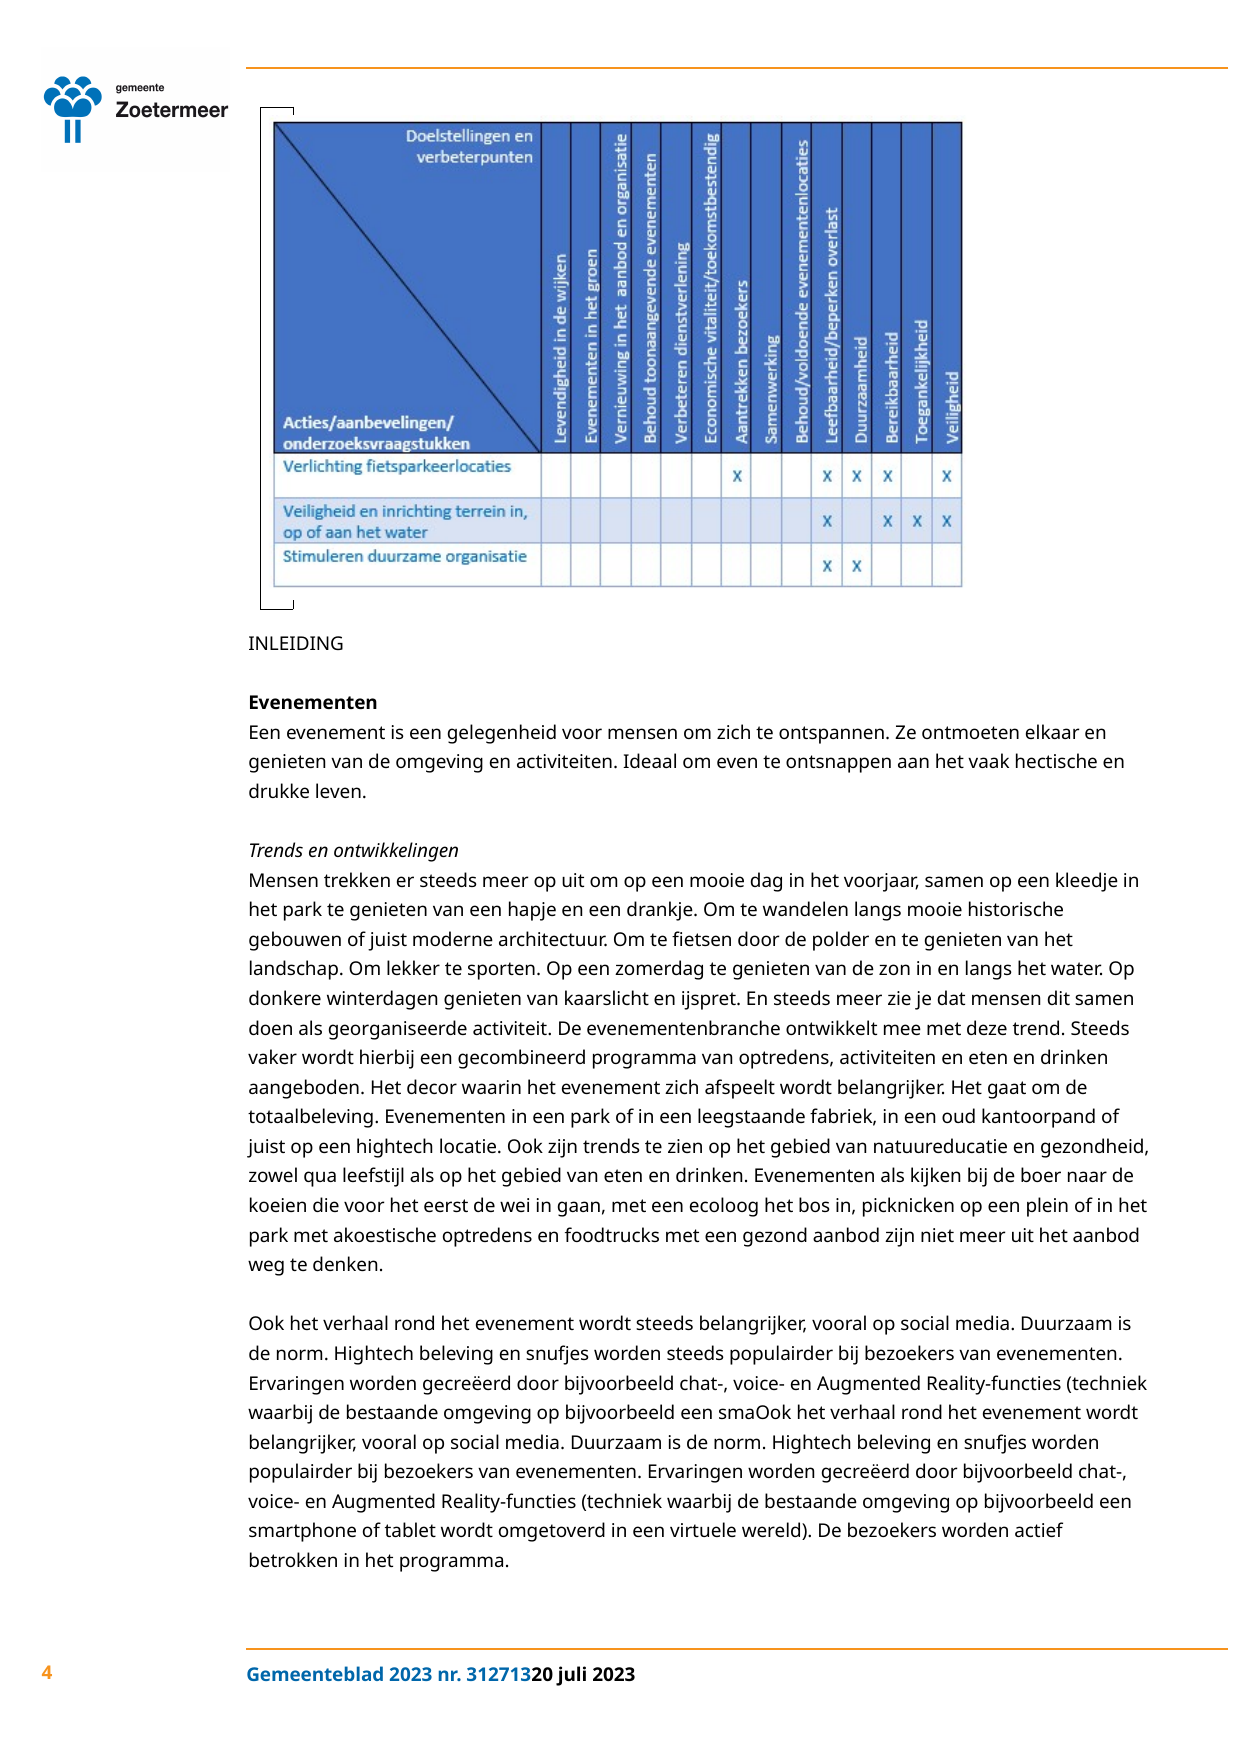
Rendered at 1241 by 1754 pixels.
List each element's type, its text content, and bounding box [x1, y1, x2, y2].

text Mensen trekken er steeds meer op uit om op een mooie dag in het voorjaar, samen op een kleedje in het park te genieten van een hapje en een drankje. Om te wandelen langs mooie historische gebouwen of juist moderne architectuur. Om te fietsen door de polder en te genieten van het landschap. Om lekker te sporten. Op een zomerdag te genieten van de zon in en langs het water. Op donkere winterdagen genieten van kaarslicht en ijspret. En steeds meer zie je dat mensen dit samen doen als georganiseerde activiteit. De evenementenbranche ontwikkelt mee met deze trend. Steeds vaker wordt hierbij een gecombineerd programma van optredens, activiteiten en eten en drinken aangeboden. Het decor waarin het evenement zich afspeelt wordt belangrijker. Het gaat om de totaalbeleving. Evenementen in een park of in een leegstaande fabriek, in een oud kantoorpand of juist op een hightech locatie. Ook zijn trends te zien op het gebied van natuureducatie en gezondheid, zowel qua leefstijl als op het gebied van eten en drinken. Evenementen als kijken bij de boer naar de koeien die voor het eerst de wei in gaan, met een ecoloog het bos in, picknicken op een plein of in het park met akoestische optredens en foodtrucks met een gezond aanbod zijn niet meer uit het aanbod weg te denken. [248, 867, 1152, 1277]
picture [268, 115, 978, 600]
text Ook het verhaal rond het evenement wordt steeds belangrijker, vooral op social media. Duurzaam is de norm. Hightech beleving en snufjes worden steeds populairder bij bezoekers van evenementen. Ervaringen worden gecreëerd door bijvoorbeeld chat-, voice- en Augmented Reality-functies (techniek waarbij de bestaande omgeving op bijvoorbeeld een smaOok het verhaal rond het evenement wordt belangrijker, vooral op social media. Duurzaam is de norm. Hightech beleving en snufjes worden populairder bij bezoekers van evenementen. Ervaringen worden gecreëerd door bijvoorbeeld chat-, voice- en Augmented Reality-functies (techniek waarbij de bestaande omgeving op bijvoorbeeld een smartphone of tablet wordt omgetoverd in een virtuele wereld). De bezoekers worden actief betrokken in het programma. [248, 1311, 1152, 1573]
text Trends en ontwikkelingen [248, 837, 1152, 863]
picture [41, 47, 231, 172]
text Een evenement is een gelegenheid voor mensen om zich te ontspannen. Ze ontmoeten elkaar en genieten van de omgeving en activiteiten. Ideaal om even te ontsnappen aan het vaak hectische en drukke leven. [248, 719, 1152, 804]
text Evenementen [248, 689, 1152, 715]
text INLEIDING [248, 630, 1152, 656]
